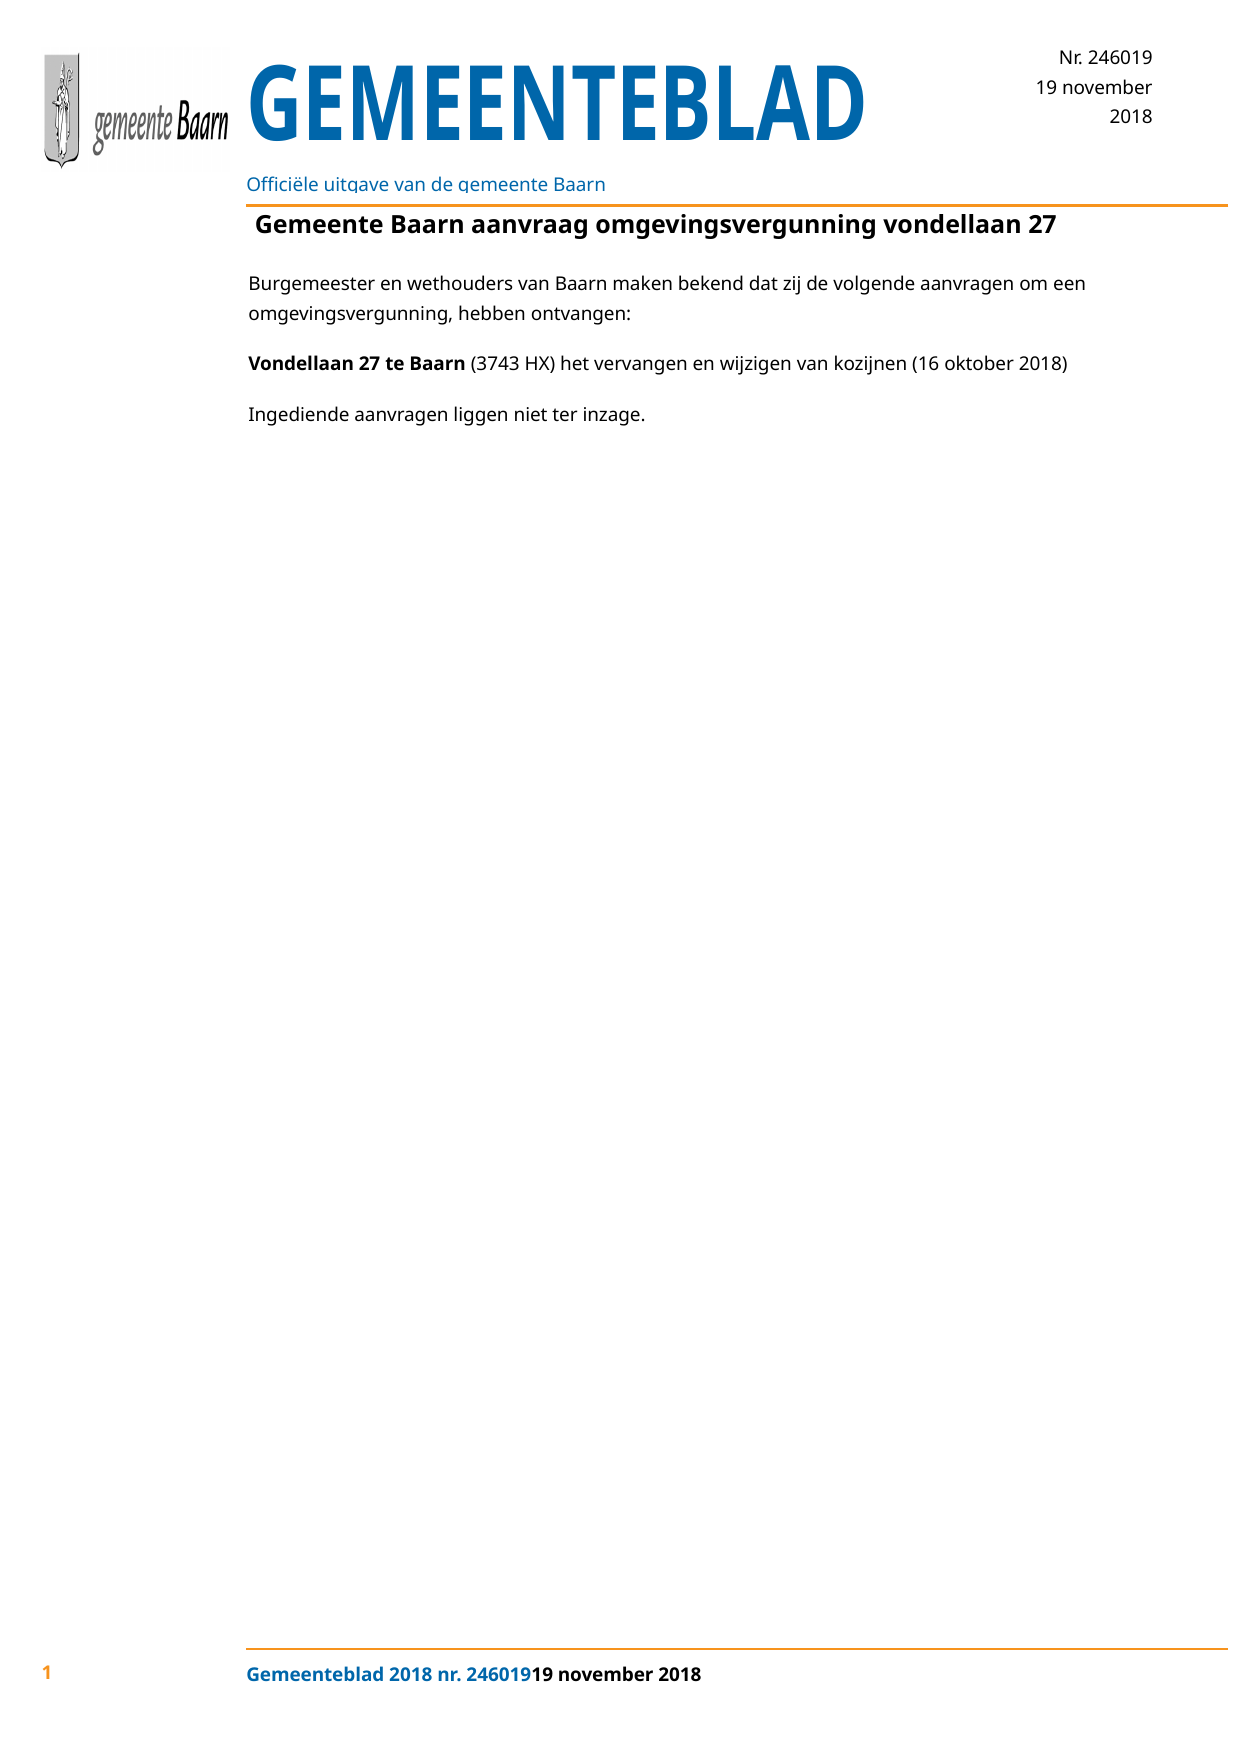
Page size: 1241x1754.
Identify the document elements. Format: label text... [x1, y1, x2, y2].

picture [41, 47, 231, 172]
text Ingediende aanvragen liggen niet ter inzage. [248, 401, 1152, 426]
text Burgemeester en wethouders van Baarn maken bekend dat zij de volgende aanvragen om een omgevingsvergunning, hebben ontvangen: [248, 270, 1152, 326]
text Gemeente Baarn aanvraag omgevingsvergunning vondellaan 27 [248, 207, 1152, 241]
text Vondellaan 27 te Baarn (3743 HX) het vervangen en wijzigen van kozijnen (16 oktober 2018) [248, 350, 1152, 376]
